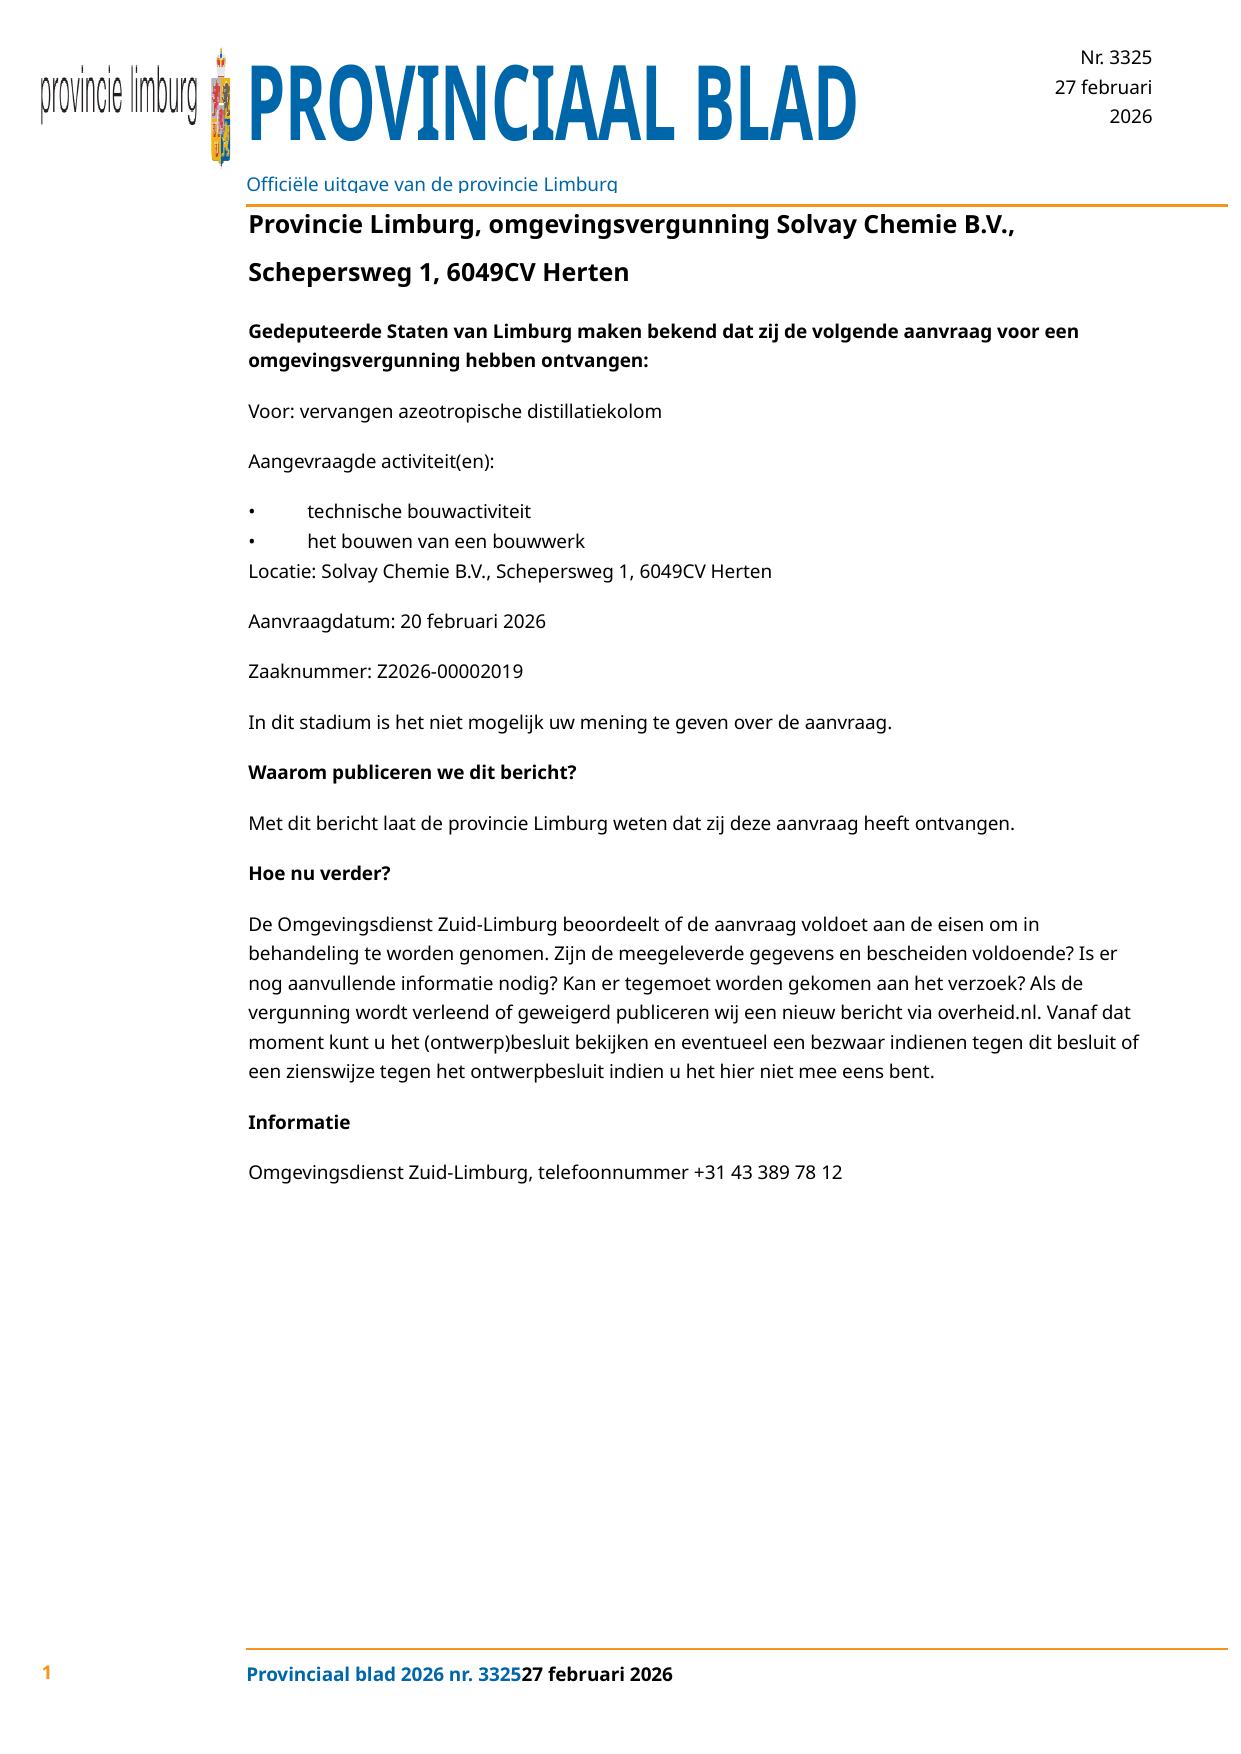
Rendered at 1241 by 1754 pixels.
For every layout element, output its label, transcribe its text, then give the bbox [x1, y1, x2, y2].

text Aangevraagde activiteit(en): [248, 448, 1152, 474]
text Informatie [248, 1109, 1152, 1135]
text In dit stadium is het niet mogelijk uw mening te geven over de aanvraag. [248, 709, 1152, 735]
text Met dit bericht laat de provincie Limburg weten dat zij deze aanvraag heeft ontvangen. [248, 810, 1152, 836]
text Waarom publiceren we dit bericht? [248, 759, 1152, 785]
text De Omgevingsdienst Zuid-Limburg beoordeelt of de aanvraag voldoet aan de eisen om in behandeling te worden genomen. Zijn de meegeleverde gegevens en bescheiden voldoende? Is er nog aanvullende informatie nodig? Kan er tegemoet worden gekomen aan het verzoek? Als de vergunning wordt verleend of geweigerd publiceren wij een nieuw bericht via overheid.nl. Vanaf dat moment kunt u het (ontwerp)besluit bekijken en eventueel een bezwaar indienen tegen dit besluit of een zienswijze tegen het ontwerpbesluit indien u het hier niet mee eens bent. [248, 911, 1152, 1084]
text Omgevingsdienst Zuid-Limburg, telefoonnummer +31 43 389 78 12 [248, 1159, 1152, 1185]
text Zaaknummer: Z2026-00002019 [248, 659, 1152, 684]
text Locatie: Solvay Chemie B.V., Schepersweg 1, 6049CV Herten [248, 558, 1152, 584]
text Voor: vervangen azeotropische distillatiekolom [248, 398, 1152, 424]
text Provincie Limburg, omgevingsvergunning Solvay Chemie B.V., Schepersweg 1, 6049CV Herten [248, 207, 1152, 288]
text Hoe nu verder? [248, 860, 1152, 886]
list technische bouwactiviteit [248, 499, 1152, 524]
list het bouwen van een bouwwerk [248, 528, 1152, 554]
picture [41, 47, 231, 172]
text Aanvraagdatum: 20 februari 2026 [248, 608, 1152, 634]
text Gedeputeerde Staten van Limburg maken bekend dat zij de volgende aanvraag voor een omgevingsvergunning hebben ontvangen: [248, 318, 1152, 373]
